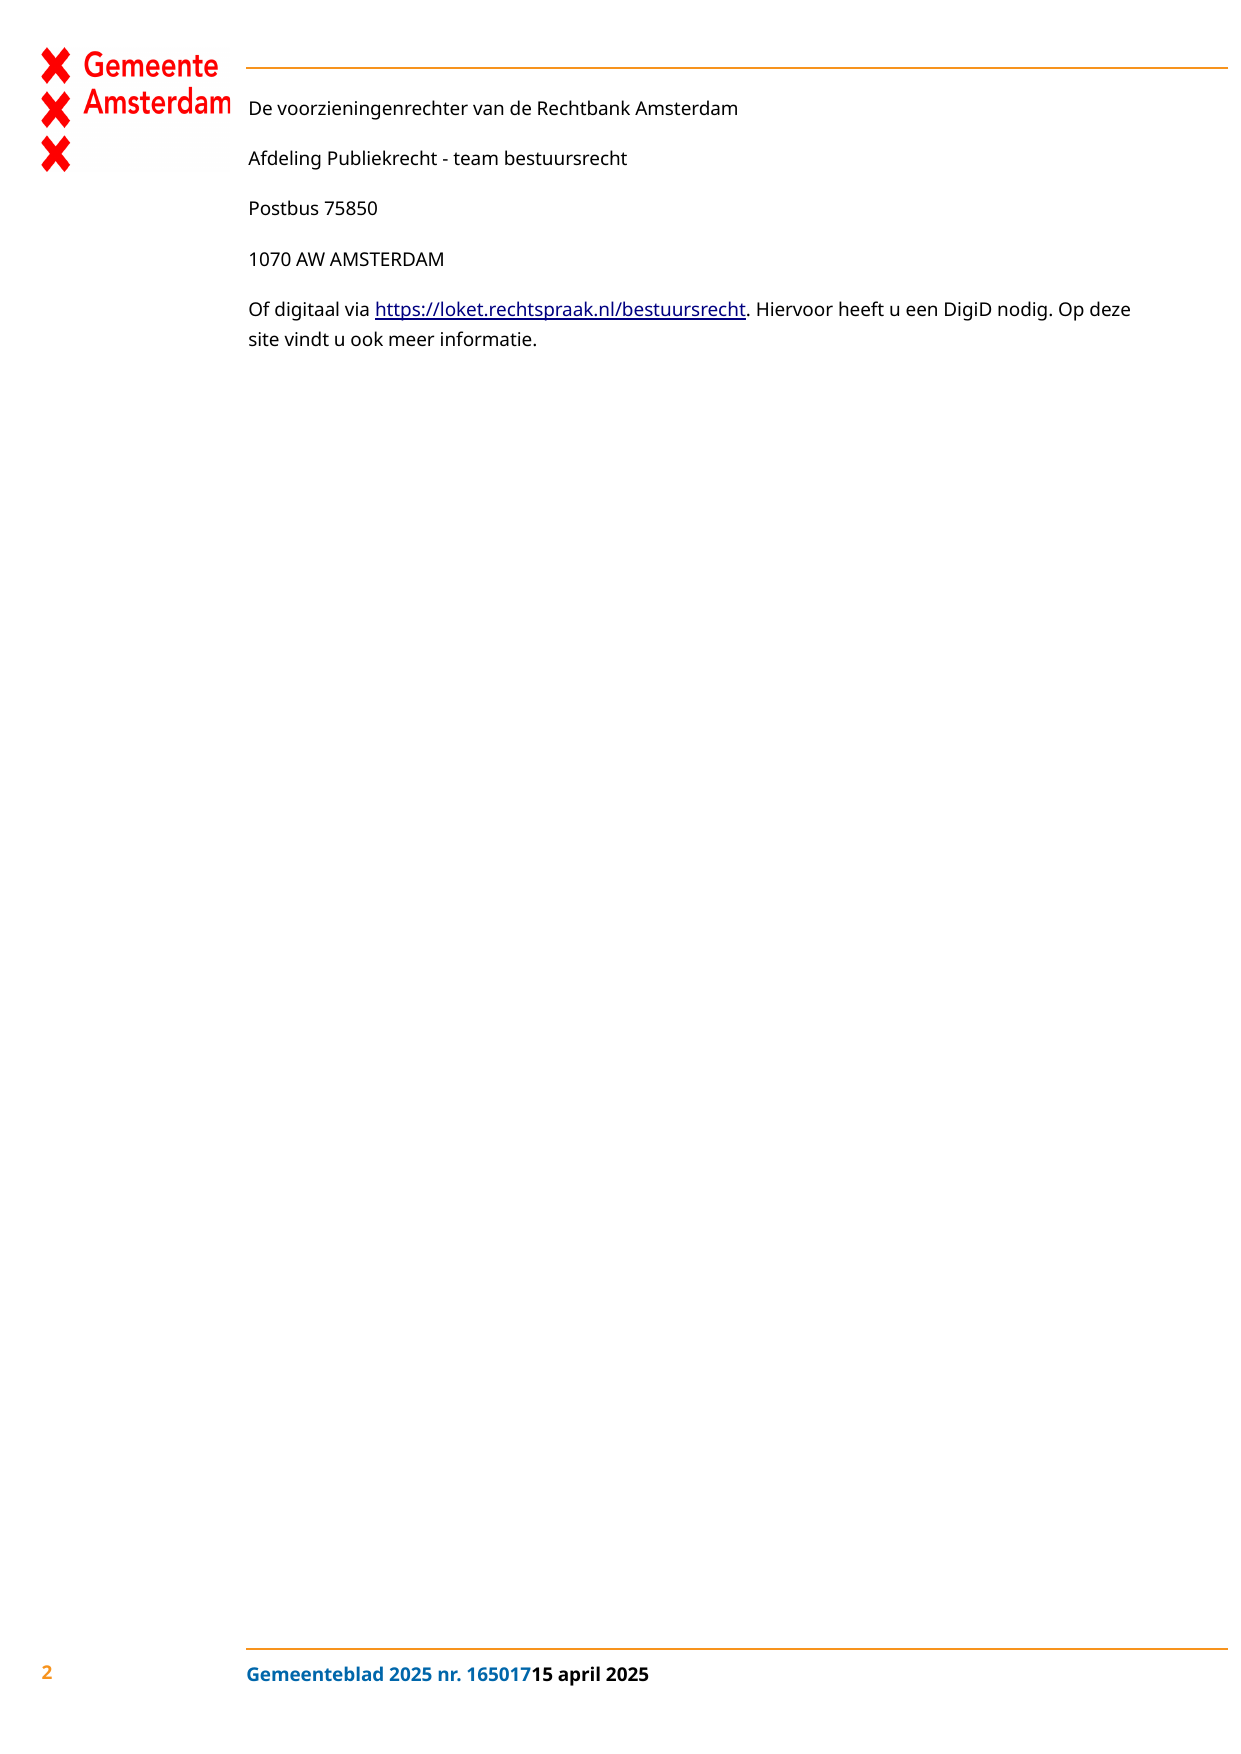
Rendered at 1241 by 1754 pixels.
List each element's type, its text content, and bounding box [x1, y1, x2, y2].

text De voorzieningenrechter van de Rechtbank Amsterdam [248, 95, 1152, 121]
text Postbus 75850 [248, 196, 1152, 221]
text Of digitaal via https://loket.rechtspraak.nl/bestuursrecht. Hiervoor heeft u een DigiD nodig. Op deze site vindt u ook meer informatie. [248, 296, 1152, 352]
text 1070 AW AMSTERDAM [248, 246, 1152, 272]
text Afdeling Publiekrecht - team bestuursrecht [248, 145, 1152, 171]
picture [41, 47, 231, 172]
